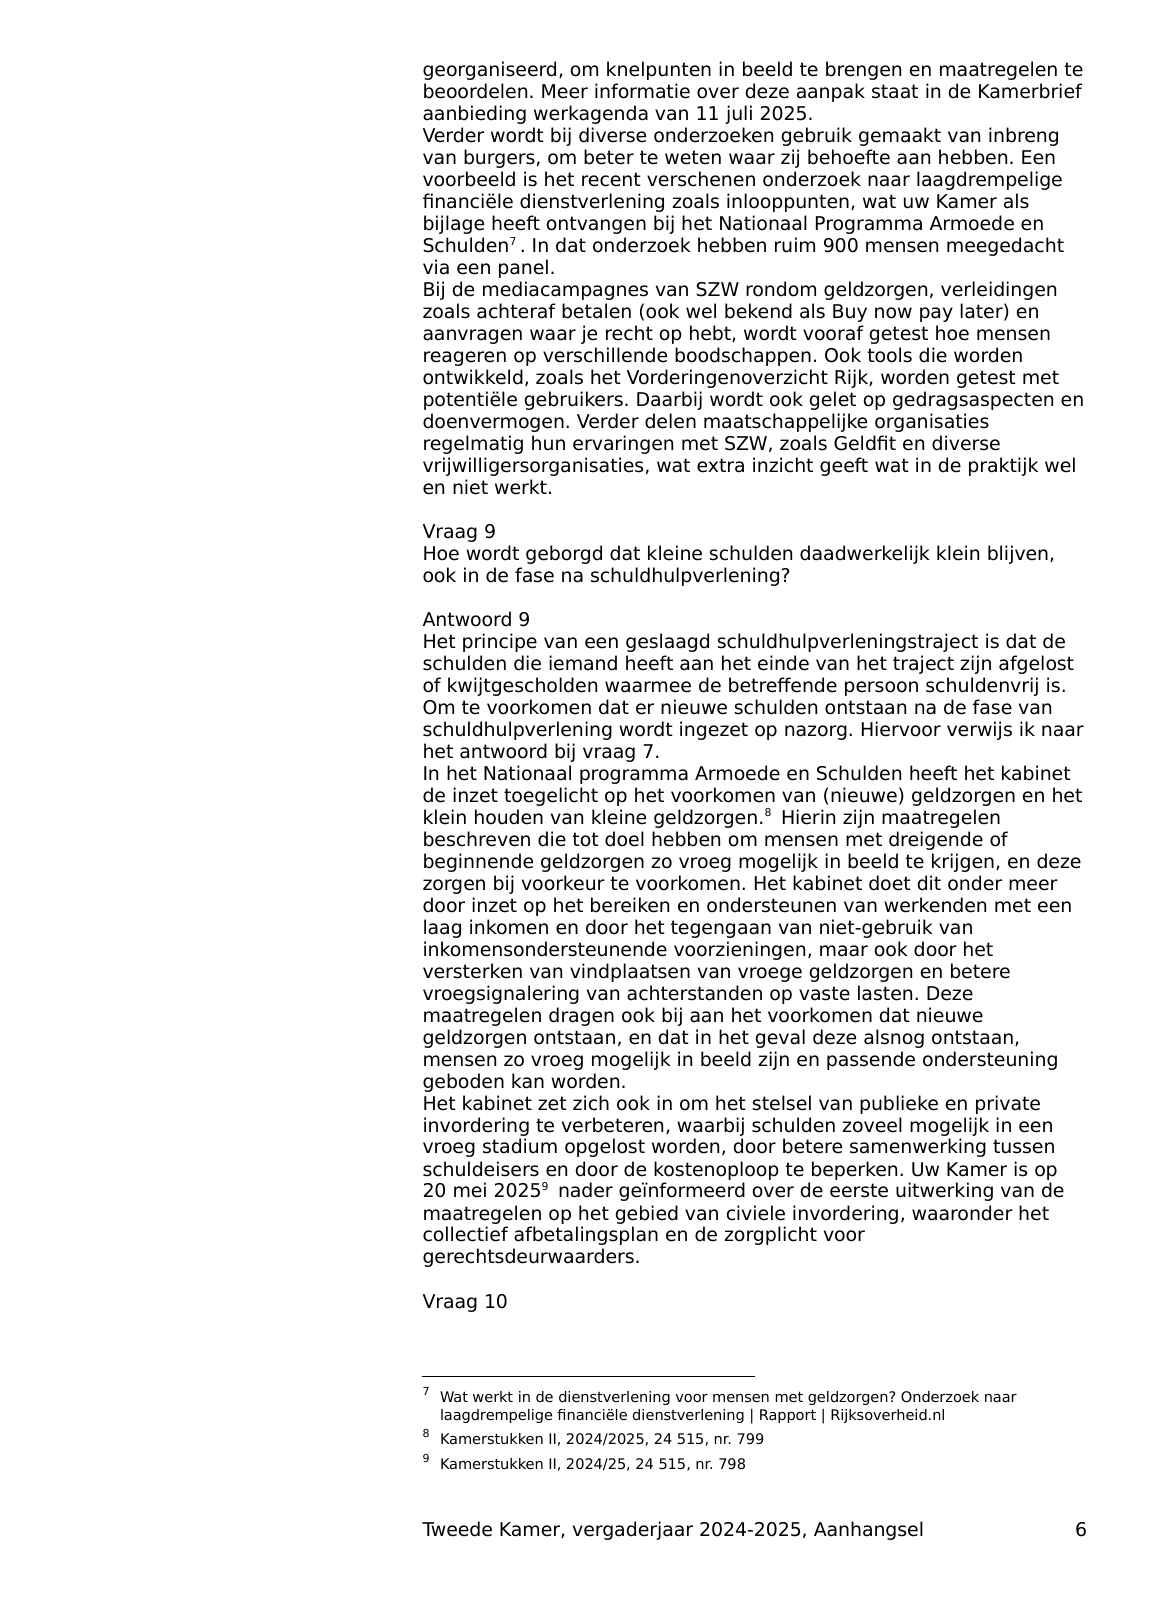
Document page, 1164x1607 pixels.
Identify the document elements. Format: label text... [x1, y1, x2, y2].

text Hoe wordt geborgd dat kleine schulden daadwerkelijk klein blijven, ook in de fase na schuldhulpverlening? [422, 543, 1087, 587]
text Het kabinet zet zich ook in om het stelsel van publieke en private invordering te verbeteren, waarbij schulden zoveel mogelijk in een vroeg stadium opgelost worden, door betere samenwerking tussen schuldeisers en door de kostenoploop te beperken. Uw Kamer is op 20 mei 2025 nader geïnformeerd over de eerste uitwerking van de maatregelen op het gebied van civiele invordering, waaronder het collectief afbetalingsplan en de zorgplicht voor gerechtsdeurwaarders. [422, 1092, 1087, 1268]
text Bij de mediacampagnes van SZW rondom geldzorgen, verleidingen zoals achteraf betalen (ook wel bekend als Buy now pay later) en aanvragen waar je recht op hebt, wordt vooraf getest hoe mensen reageren op verschillende boodschappen. Ook tools die worden ontwikkeld, zoals het Vorderingenoverzicht Rijk, worden getest met potentiële gebruikers. Daarbij wordt ook gelet op gedragsaspecten en doenvermogen. Verder delen maatschappelijke organisaties regelmatig hun ervaringen met SZW, zoals Geldfit en diverse vrijwilligersorganisaties, wat extra inzicht geeft wat in de praktijk wel en niet werkt. [422, 279, 1087, 499]
text georganiseerd, om knelpunten in beeld te brengen en maatregelen te beoordelen. Meer informatie over deze aanpak staat in de Kamerbrief aanbieding werkagenda van 11 juli 2025. [422, 59, 1087, 125]
text Kamerstukken II, 2024/25, 24 515, nr. 798 [422, 1452, 1087, 1474]
text Verder wordt bij diverse onderzoeken gebruik gemaakt van inbreng van burgers, om beter te weten waar zij behoefte aan hebben. Een voorbeeld is het recent verschenen onderzoek naar laagdrempelige financiële dienstverlening zoals inlooppunten, wat uw Kamer als bijlage heeft ontvangen bij het Nationaal Programma Armoede en Schulden. In dat onderzoek hebben ruim 900 mensen meegedacht via een panel. [422, 125, 1087, 279]
text Kamerstukken II, 2024/2025, 24 515, nr. 799 [422, 1427, 1087, 1449]
text Het principe van een geslaagd schuldhulpverleningstraject is dat de schulden die iemand heeft aan het einde van het traject zijn afgelost of kwijtgescholden waarmee de betreffende persoon schuldenvrij is. Om te voorkomen dat er nieuwe schulden ontstaan na de fase van schuldhulpverlening wordt ingezet op nazorg. Hiervoor verwijs ik naar het antwoord bij vraag 7. [422, 631, 1087, 763]
text Wat werkt in de dienstverlening voor mensen met geldzorgen? Onderzoek naar laagdrempelige financiële dienstverlening | Rapport | Rijksoverheid.nl [422, 1385, 1087, 1424]
text Vraag 9 [422, 521, 1087, 543]
text In het Nationaal programma Armoede en Schulden heeft het kabinet de inzet toegelicht op het voorkomen van (nieuwe) geldzorgen en het klein houden van kleine geldzorgen. Hierin zijn maatregelen beschreven die tot doel hebben om mensen met dreigende of beginnende geldzorgen zo vroeg mogelijk in beeld te krijgen, en deze zorgen bij voorkeur te voorkomen. Het kabinet doet dit onder meer door inzet op het bereiken en ondersteunen van werkenden met een laag inkomen en door het tegengaan van niet-gebruik van inkomensondersteunende voorzieningen, maar ook door het versterken van vindplaatsen van vroege geldzorgen en betere vroegsignalering van achterstanden op vaste lasten. Deze maatregelen dragen ook bij aan het voorkomen dat nieuwe geldzorgen ontstaan, en dat in het geval deze alsnog ontstaan, mensen zo vroeg mogelijk in beeld zijn en passende ondersteuning geboden kan worden. [422, 763, 1087, 1092]
text Antwoord 9 [422, 609, 1087, 631]
text Vraag 10 [422, 1291, 1087, 1312]
